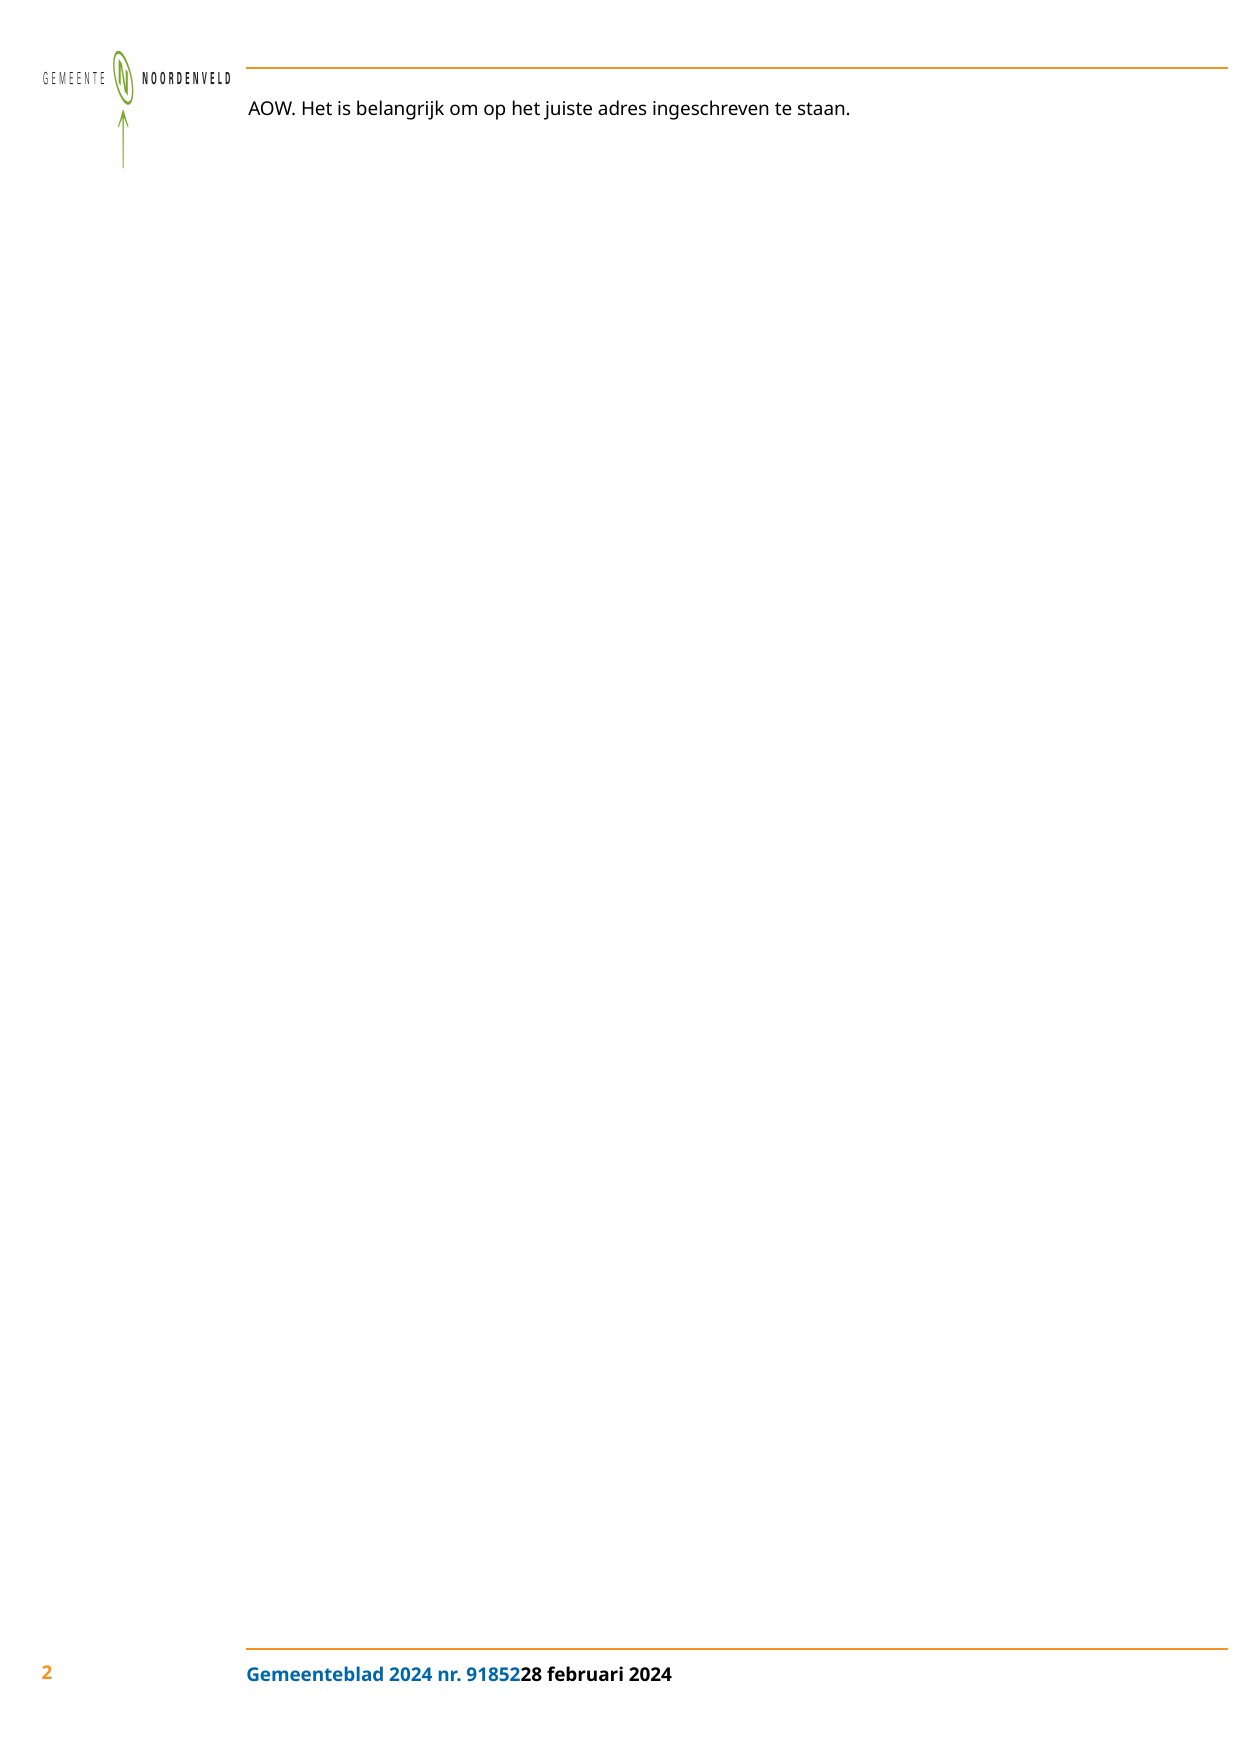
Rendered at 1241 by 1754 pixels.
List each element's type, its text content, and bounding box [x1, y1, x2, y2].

text AOW. Het is belangrijk om op het juiste adres ingeschreven te staan. [248, 95, 1152, 121]
picture [41, 47, 231, 172]
